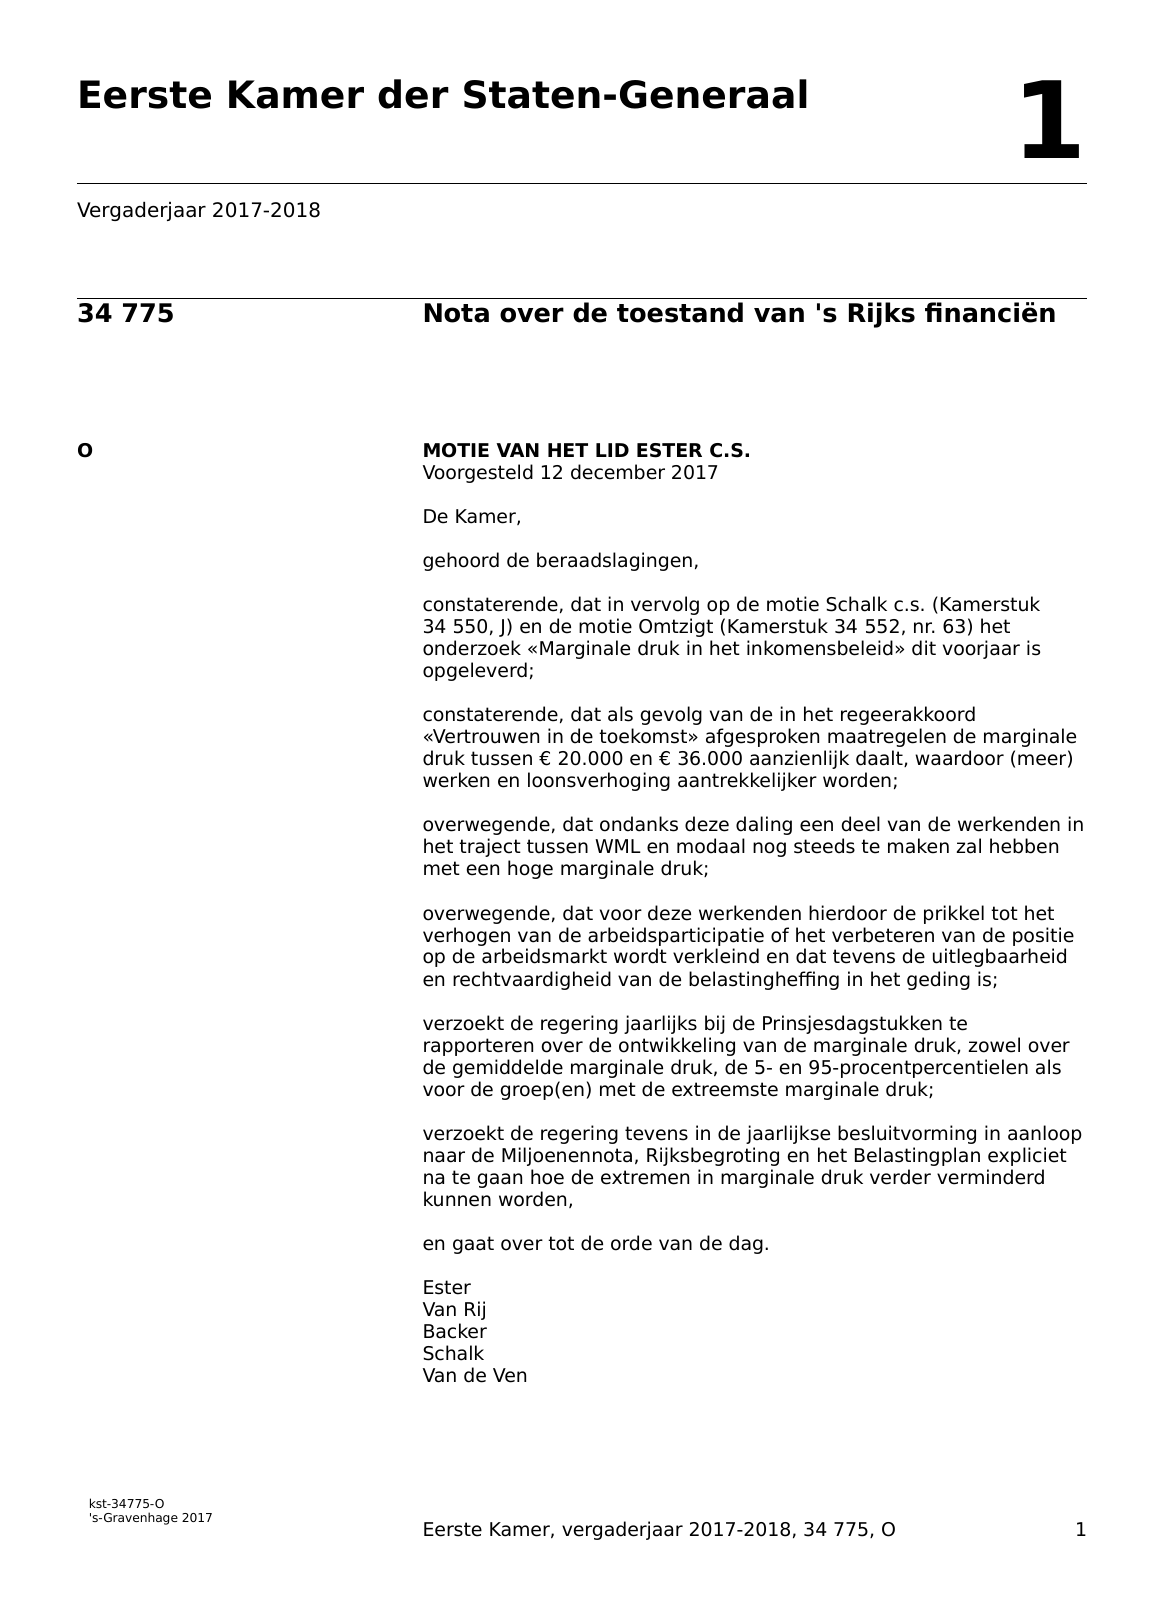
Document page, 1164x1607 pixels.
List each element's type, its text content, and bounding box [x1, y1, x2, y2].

text Van Rij [422, 1299, 1087, 1321]
text constaterende, dat in vervolg op de motie Schalk c.s. (Kamerstuk 34 550, J) en de motie Omtzigt (Kamerstuk 34 552, nr. 63) het onderzoek «Marginale druk in het inkomensbeleid» dit voorjaar is opgeleverd; [422, 594, 1087, 682]
text verzoekt de regering jaarlijks bij de Prinsjesdagstukken te rapporteren over de ontwikkeling van de marginale druk, zowel over de gemiddelde marginale druk, de 5- en 95-procentpercentielen als voor de groep(en) met de extreemste marginale druk; [422, 1013, 1087, 1101]
subtitle 34 775 Nota over de toestand van 's Rijks financiën [77, 299, 1087, 329]
text Van de Ven [422, 1365, 1087, 1387]
text De Kamer, [422, 506, 1087, 528]
table_header 1 [886, 59, 1087, 183]
text Voorgesteld 12 december 2017 [422, 462, 1087, 484]
text kst-34775-O [88, 1497, 323, 1511]
text gehoord de beraadslagingen, [422, 550, 1087, 572]
text overwegende, dat ondanks deze daling een deel van de werkenden in het traject tussen WML en modaal nog steeds te maken zal hebben met een hoge marginale druk; [422, 814, 1087, 880]
table_header Eerste Kamer der Staten-Generaal [77, 59, 886, 183]
subtitle O MOTIE VAN HET LID ESTER C.S. [77, 440, 1087, 462]
text verzoekt de regering tevens in de jaarlijkse besluitvorming in aanloop naar de Miljoenennota, Rijksbegroting en het Belastingplan expliciet na te gaan hoe de extremen in marginale druk verder verminderd kunnen worden, [422, 1123, 1087, 1211]
text Ester [422, 1277, 1087, 1299]
text en gaat over tot de orde van de dag. [422, 1233, 1087, 1255]
table_cell Vergaderjaar 2017-2018 [77, 184, 1087, 298]
text constaterende, dat als gevolg van de in het regeerakkoord «Vertrouwen in de toekomst» afgesproken maatregelen de marginale druk tussen € 20.000 en € 36.000 aanzienlijk daalt, waardoor (meer) werken en loonsverhoging aantrekkelijker worden; [422, 704, 1087, 792]
text Backer [422, 1321, 1087, 1343]
text Schalk [422, 1343, 1087, 1365]
text 's-Gravenhage 2017 [88, 1511, 323, 1525]
text overwegende, dat voor deze werkenden hierdoor de prikkel tot het verhogen van de arbeidsparticipatie of het verbeteren van de positie op de arbeidsmarkt wordt verkleind en dat tevens de uitlegbaarheid en rechtvaardigheid van de belastingheffing in het geding is; [422, 902, 1087, 990]
